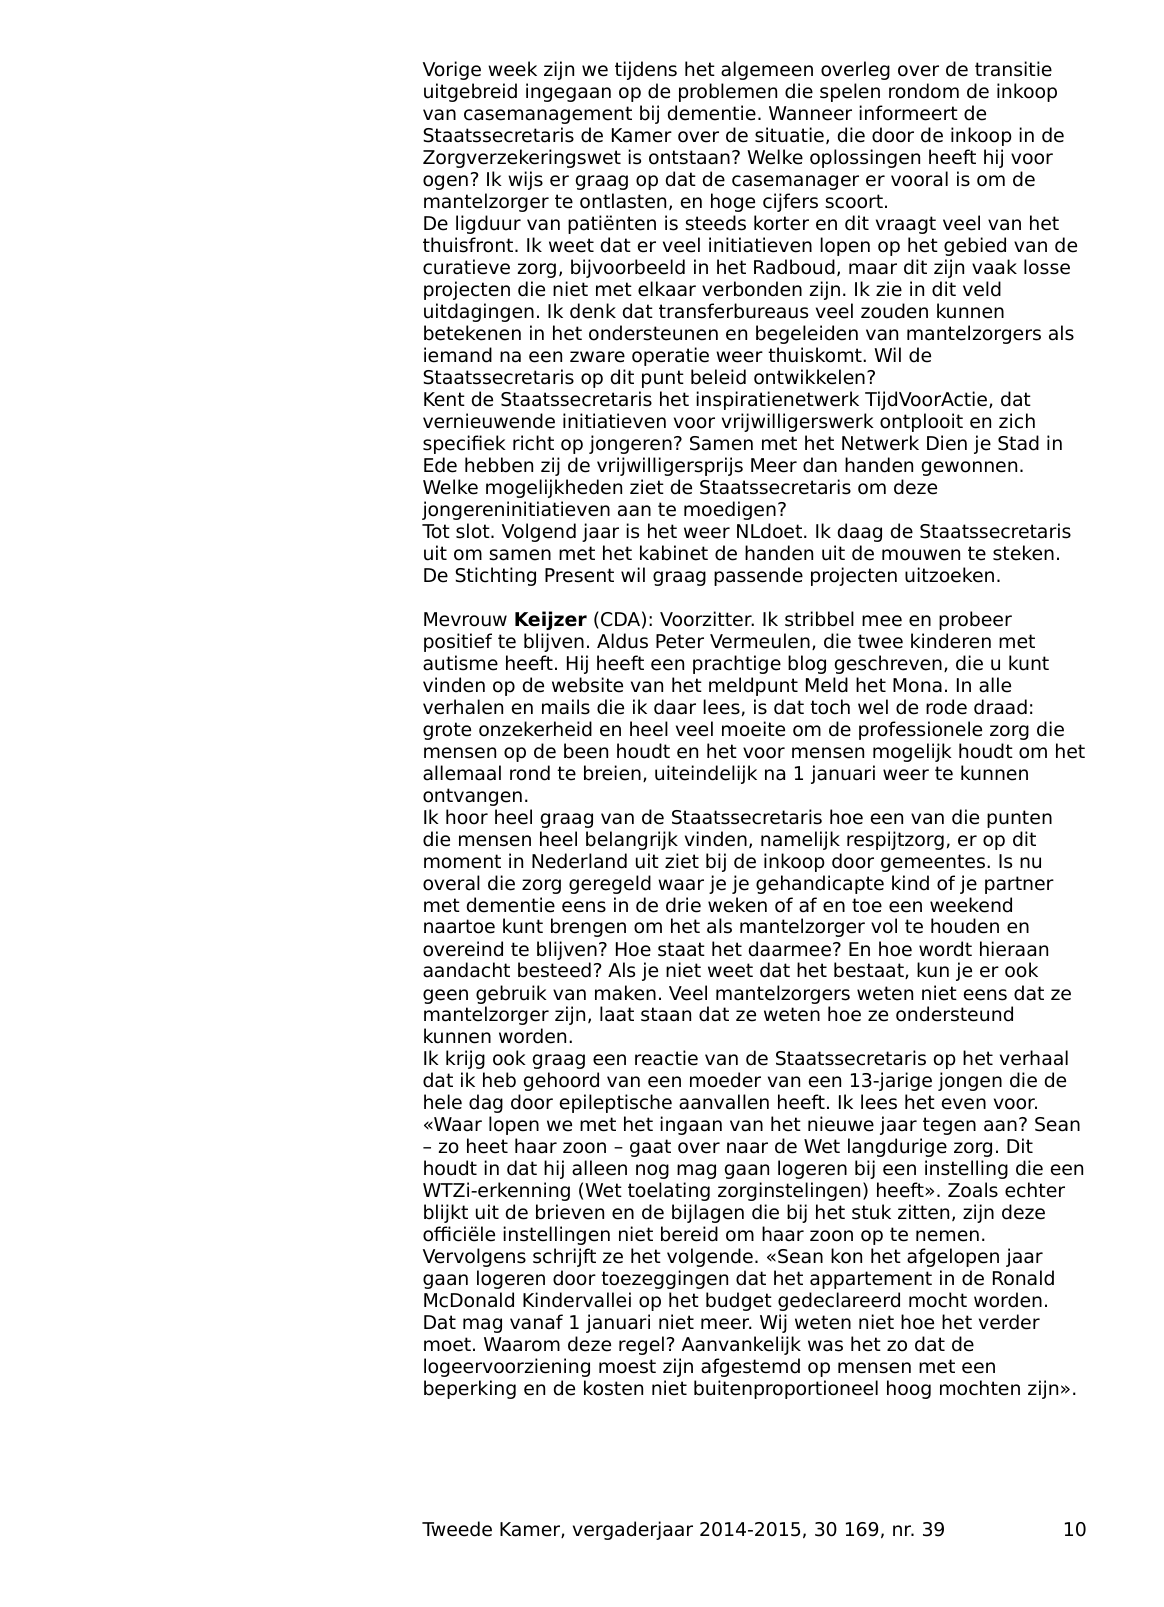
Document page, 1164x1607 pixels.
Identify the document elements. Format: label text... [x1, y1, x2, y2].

text De ligduur van patiënten is steeds korter en dit vraagt veel van het thuisfront. Ik weet dat er veel initiatieven lopen op het gebied van de curatieve zorg, bijvoorbeeld in het Radboud, maar dit zijn vaak losse projecten die niet met elkaar verbonden zijn. Ik zie in dit veld uitdagingen. Ik denk dat transferbureaus veel zouden kunnen betekenen in het ondersteunen en begeleiden van mantelzorgers als iemand na een zware operatie weer thuiskomt. Wil de Staatssecretaris op dit punt beleid ontwikkelen? [422, 213, 1087, 389]
text Ik hoor heel graag van de Staatssecretaris hoe een van die punten die mensen heel belangrijk vinden, namelijk respijtzorg, er op dit moment in Nederland uit ziet bij de inkoop door gemeentes. Is nu overal die zorg geregeld waar je je gehandicapte kind of je partner met dementie eens in de drie weken of af en toe een weekend naartoe kunt brengen om het als mantelzorger vol te houden en overeind te blijven? Hoe staat het daarmee? En hoe wordt hieraan aandacht besteed? Als je niet weet dat het bestaat, kun je er ook geen gebruik van maken. Veel mantelzorgers weten niet eens dat ze mantelzorger zijn, laat staan dat ze weten hoe ze ondersteund kunnen worden. [422, 807, 1087, 1048]
text Ik krijg ook graag een reactie van de Staatssecretaris op het verhaal dat ik heb gehoord van een moeder van een 13-jarige jongen die de hele dag door epileptische aanvallen heeft. Ik lees het even voor. «Waar lopen we met het ingaan van het nieuwe jaar tegen aan? Sean – zo heet haar zoon – gaat over naar de Wet langdurige zorg. Dit houdt in dat hij alleen nog mag gaan logeren bij een instelling die een WTZi-erkenning (Wet toelating zorginstelingen) heeft». Zoals echter blijkt uit de brieven en de bijlagen die bij het stuk zitten, zijn deze officiële instellingen niet bereid om haar zoon op te nemen. Vervolgens schrijft ze het volgende. «Sean kon het afgelopen jaar gaan logeren door toezeggingen dat het appartement in de Ronald McDonald Kindervallei op het budget gedeclareerd mocht worden. Dat mag vanaf 1 januari niet meer. Wij weten niet hoe het verder moet. Waarom deze regel? Aanvankelijk was het zo dat de logeervoorziening moest zijn afgestemd op mensen met een beperking en de kosten niet buitenproportioneel hoog mochten zijn». [422, 1048, 1087, 1400]
text Kent de Staatssecretaris het inspiratienetwerk TijdVoorActie, dat vernieuwende initiatieven voor vrijwilligerswerk ontplooit en zich specifiek richt op jongeren? Samen met het Netwerk Dien je Stad in Ede hebben zij de vrijwilligersprijs Meer dan handen gewonnen. Welke mogelijkheden ziet de Staatssecretaris om deze jongereninitiatieven aan te moedigen? [422, 389, 1087, 521]
text Vorige week zijn we tijdens het algemeen overleg over de transitie uitgebreid ingegaan op de problemen die spelen rondom de inkoop van casemanagement bij dementie. Wanneer informeert de Staatssecretaris de Kamer over de situatie, die door de inkoop in de Zorgverzekeringswet is ontstaan? Welke oplossingen heeft hij voor ogen? Ik wijs er graag op dat de casemanager er vooral is om de mantelzorger te ontlasten, en hoge cijfers scoort. [422, 59, 1087, 213]
text Tot slot. Volgend jaar is het weer NLdoet. Ik daag de Staatssecretaris uit om samen met het kabinet de handen uit de mouwen te steken. De Stichting Present wil graag passende projecten uitzoeken. [422, 521, 1087, 587]
text Mevrouw Keijzer (CDA): Voorzitter. Ik stribbel mee en probeer positief te blijven. Aldus Peter Vermeulen, die twee kinderen met autisme heeft. Hij heeft een prachtige blog geschreven, die u kunt vinden op de website van het meldpunt Meld het Mona. In alle verhalen en mails die ik daar lees, is dat toch wel de rode draad: grote onzekerheid en heel veel moeite om de professionele zorg die mensen op de been houdt en het voor mensen mogelijk houdt om het allemaal rond te breien, uiteindelijk na 1 januari weer te kunnen ontvangen. [422, 609, 1087, 807]
